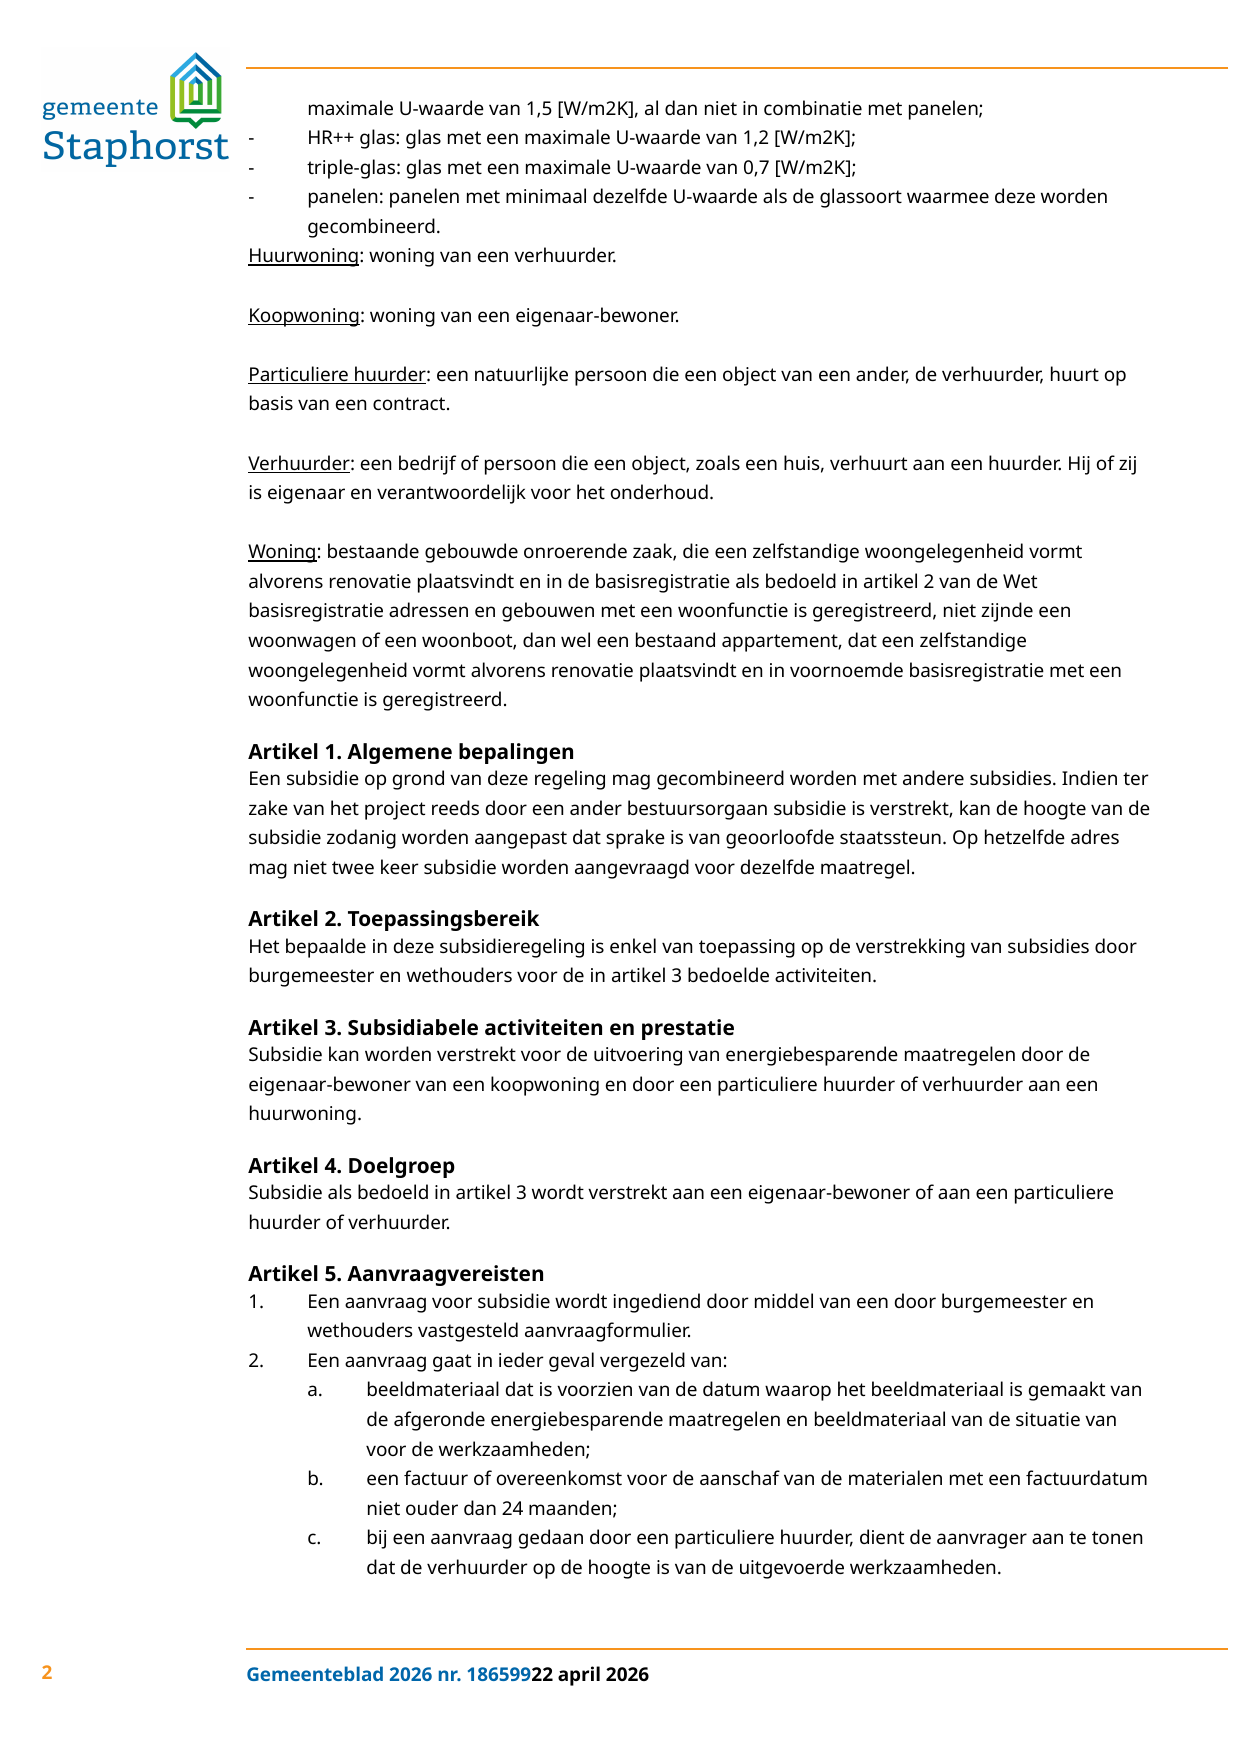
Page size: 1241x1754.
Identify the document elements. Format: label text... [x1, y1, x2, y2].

text Artikel 4. Doelgroep [248, 1151, 1152, 1179]
picture [41, 47, 231, 172]
text Verhuurder: een bedrijf of persoon die een object, zoals een huis, verhuurt aan een huurder. Hij of zij is eigenaar en verantwoordelijk voor het onderhoud. [248, 450, 1152, 505]
list maximale U-waarde van 1,5 [W/m2K], al dan niet in combinatie met panelen; [248, 95, 1152, 121]
list Een aanvraag gaat in ieder geval vergezeld van: [248, 1347, 1152, 1373]
list HR++ glas: glas met een maximale U-waarde van 1,2 [W/m2K]; [248, 124, 1152, 150]
text Artikel 1. Algemene bepalingen [248, 737, 1152, 765]
text Koopwoning: woning van een eigenaar-bewoner. [248, 302, 1152, 328]
list bij een aanvraag gedaan door een particuliere huurder, dient de aanvrager aan te tonen dat de verhuurder op de hoogte is van de uitgevoerde werkzaamheden. [307, 1524, 1152, 1580]
list triple-glas: glas met een maximale U-waarde van 0,7 [W/m2K]; [248, 154, 1152, 180]
text Het bepaalde in deze subsidieregeling is enkel van toepassing op de verstrekking van subsidies door burgemeester en wethouders voor de in artikel 3 bedoelde activiteiten. [248, 933, 1152, 988]
text Artikel 5. Aanvraagvereisten [248, 1259, 1152, 1288]
text Artikel 3. Subsidiabele activiteiten en prestatie [248, 1013, 1152, 1041]
list een factuur of overeenkomst voor de aanschaf van de materialen met een factuurdatum niet ouder dan 24 maanden; [307, 1465, 1152, 1521]
list panelen: panelen met minimaal dezelfde U-waarde als de glassoort waarmee deze worden gecombineerd. [248, 183, 1152, 239]
list beeldmateriaal dat is voorzien van de datum waarop het beeldmateriaal is gemaakt van de afgeronde energiebesparende maatregelen en beeldmateriaal van de situatie van voor de werkzaamheden; [307, 1377, 1152, 1461]
text Huurwoning: woning van een verhuurder. [248, 243, 1152, 268]
text Particuliere huurder: een natuurlijke persoon die een object van een ander, de verhuurder, huurt op basis van een contract. [248, 361, 1152, 416]
text Subsidie als bedoeld in artikel 3 wordt verstrekt aan een eigenaar-bewoner of aan een particuliere huurder of verhuurder. [248, 1179, 1152, 1235]
text Woning: bestaande gebouwde onroerende zaak, die een zelfstandige woongelegenheid vormt alvorens renovatie plaatsvindt en in de basisregistratie als bedoeld in artikel 2 van de Wet basisregistratie adressen en gebouwen met een woonfunctie is geregistreerd, niet zijnde een woonwagen of een woonboot, dan wel een bestaand appartement, dat een zelfstandige woongelegenheid vormt alvorens renovatie plaatsvindt en in voornoemde basisregistratie met een woonfunctie is geregistreerd. [248, 538, 1152, 712]
text Subsidie kan worden verstrekt voor de uitvoering van energiebesparende maatregelen door de eigenaar-bewoner van een koopwoning en door een particuliere huurder of verhuurder aan een huurwoning. [248, 1041, 1152, 1126]
list Een aanvraag voor subsidie wordt ingediend door middel van een door burgemeester en wethouders vastgesteld aanvraagformulier. [248, 1288, 1152, 1343]
text Een subsidie op grond van deze regeling mag gecombineerd worden met andere subsidies. Indien ter zake van het project reeds door een ander bestuursorgaan subsidie is verstrekt, kan de hoogte van de subsidie zodanig worden aangepast dat sprake is van geoorloofde staatssteun. Op hetzelfde adres mag niet twee keer subsidie worden aangevraagd voor dezelfde maatregel. [248, 765, 1152, 880]
text Artikel 2. Toepassingsbereik [248, 904, 1152, 933]
